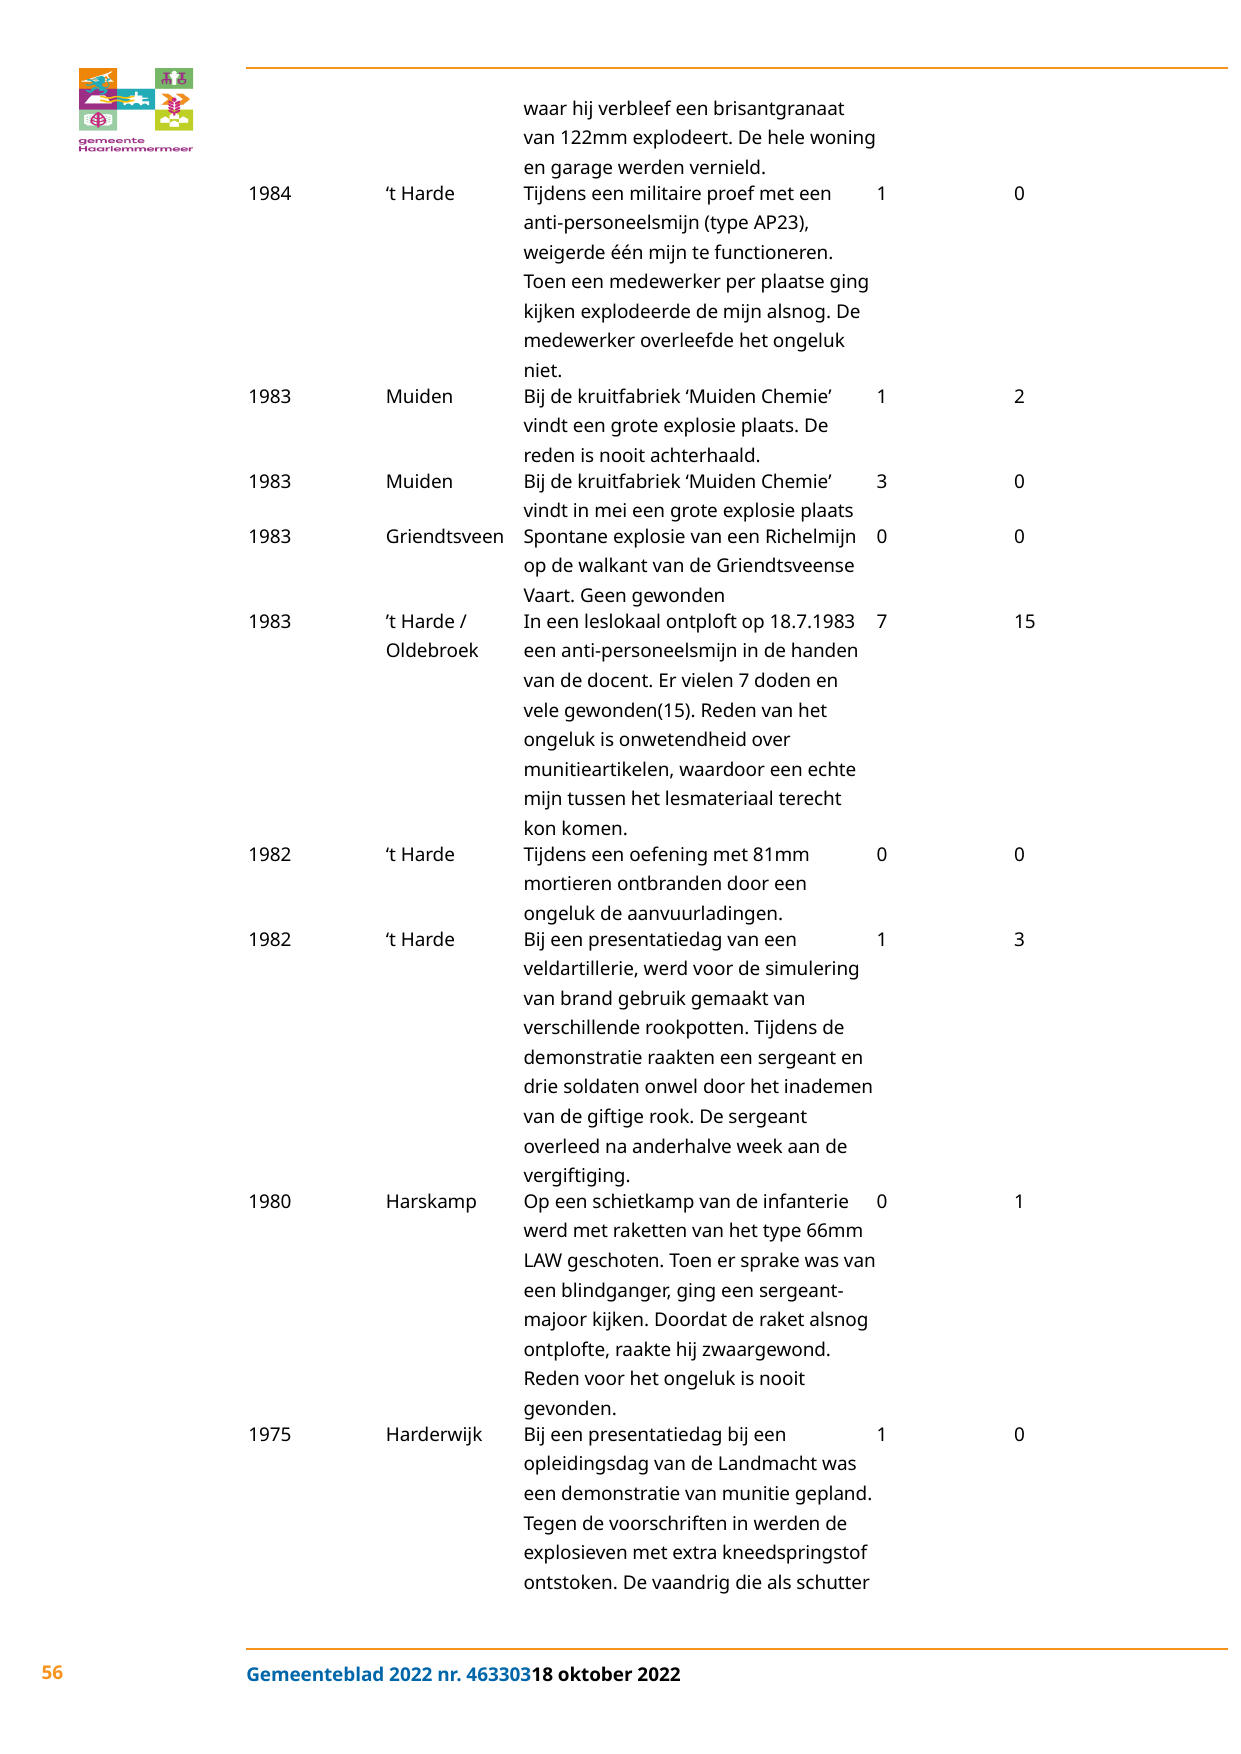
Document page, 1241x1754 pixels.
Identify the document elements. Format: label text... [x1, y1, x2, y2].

table_cell 15 [1014, 608, 1152, 841]
table_cell 0 [876, 523, 1014, 608]
table_cell 1983 [248, 523, 386, 608]
table_cell 7 [876, 608, 1014, 841]
table_cell 0 [1014, 1421, 1152, 1594]
table_cell 1982 [248, 926, 386, 1188]
table_cell Bij de kruitfabriek ‘Muiden Chemie’ vindt in mei een grote explosie plaats [523, 468, 876, 523]
table_cell Harskamp [386, 1188, 523, 1421]
table_cell ‘t Harde [386, 180, 523, 383]
table_cell Tijdens een oefening met 81mm mortieren ontbranden door een ongeluk de aanvuurladingen. [523, 841, 876, 926]
table_cell 1982 [248, 841, 386, 926]
table_cell 1 [1014, 1188, 1152, 1421]
table_cell [248, 95, 386, 180]
table_cell ‘t Harde [386, 926, 523, 1188]
table_cell [876, 95, 1014, 180]
table_cell ‘t Harde [386, 841, 523, 926]
table_cell 0 [1014, 468, 1152, 523]
table_cell Bij de kruitfabriek ‘Muiden Chemie’ vindt een grote explosie plaats. De reden is nooit achterhaald. [523, 383, 876, 468]
table_cell ’t Harde / Oldebroek [386, 608, 523, 841]
table_cell 3 [1014, 926, 1152, 1188]
table_cell Bij een presentatiedag bij een opleidingsdag van de Landmacht was een demonstratie van munitie gepland. Tegen de voorschriften in werden de explosieven met extra kneedspringstof ontstoken. De vaandrig die als schutter [523, 1421, 876, 1594]
table_cell [1014, 95, 1152, 180]
table_cell 1 [876, 383, 1014, 468]
table_cell 1 [876, 180, 1014, 383]
table_cell Bij een presentatiedag van een veldartillerie, werd voor de simulering van brand gebruik gemaakt van verschillende rookpotten. Tijdens de demonstratie raakten een sergeant en drie soldaten onwel door het inademen van de giftige rook. De sergeant overleed na anderhalve week aan de vergiftiging. [523, 926, 876, 1188]
table_cell 1983 [248, 383, 386, 468]
table_cell Harderwijk [386, 1421, 523, 1594]
table_cell In een leslokaal ontploft op 18.7.1983 een anti-personeelsmijn in de handen van de docent. Er vielen 7 doden en vele gewonden(15). Reden van het ongeluk is onwetendheid over munitieartikelen, waardoor een echte mijn tussen het lesmateriaal terecht kon komen. [523, 608, 876, 841]
table_cell 1980 [248, 1188, 386, 1421]
table_cell 1983 [248, 608, 386, 841]
table_cell 0 [1014, 180, 1152, 383]
table_cell 1 [876, 926, 1014, 1188]
table_cell [386, 95, 523, 180]
table_cell 0 [876, 841, 1014, 926]
table_cell 1984 [248, 180, 386, 383]
table_cell Muiden [386, 383, 523, 468]
table_cell 1975 [248, 1421, 386, 1594]
table_cell 0 [876, 1188, 1014, 1421]
table_cell 3 [876, 468, 1014, 523]
table_cell Tijdens een militaire proef met een anti-personeelsmijn (type AP23), weigerde één mijn te functioneren. Toen een medewerker per plaatse ging kijken explodeerde de mijn alsnog. De medewerker overleefde het ongeluk niet. [523, 180, 876, 383]
table_cell waar hij verbleef een brisantgranaat van 122mm explodeert. De hele woning en garage werden vernield. [523, 95, 876, 180]
table_cell 1983 [248, 468, 386, 523]
table_cell 0 [1014, 841, 1152, 926]
table_cell Spontane explosie van een Richelmijn op de walkant van de Griendtsveense Vaart. Geen gewonden [523, 523, 876, 608]
table_cell Op een schietkamp van de infanterie werd met raketten van het type 66mm LAW geschoten. Toen er sprake was van een blindganger, ging een sergeant-majoor kijken. Doordat de raket alsnog ontplofte, raakte hij zwaargewond. Reden voor het ongeluk is nooit gevonden. [523, 1188, 876, 1421]
table_cell Muiden [386, 468, 523, 523]
picture [41, 47, 231, 172]
table_cell 1 [876, 1421, 1014, 1594]
table_cell 0 [1014, 523, 1152, 608]
table_cell Griendtsveen [386, 523, 523, 608]
table_cell 2 [1014, 383, 1152, 468]
